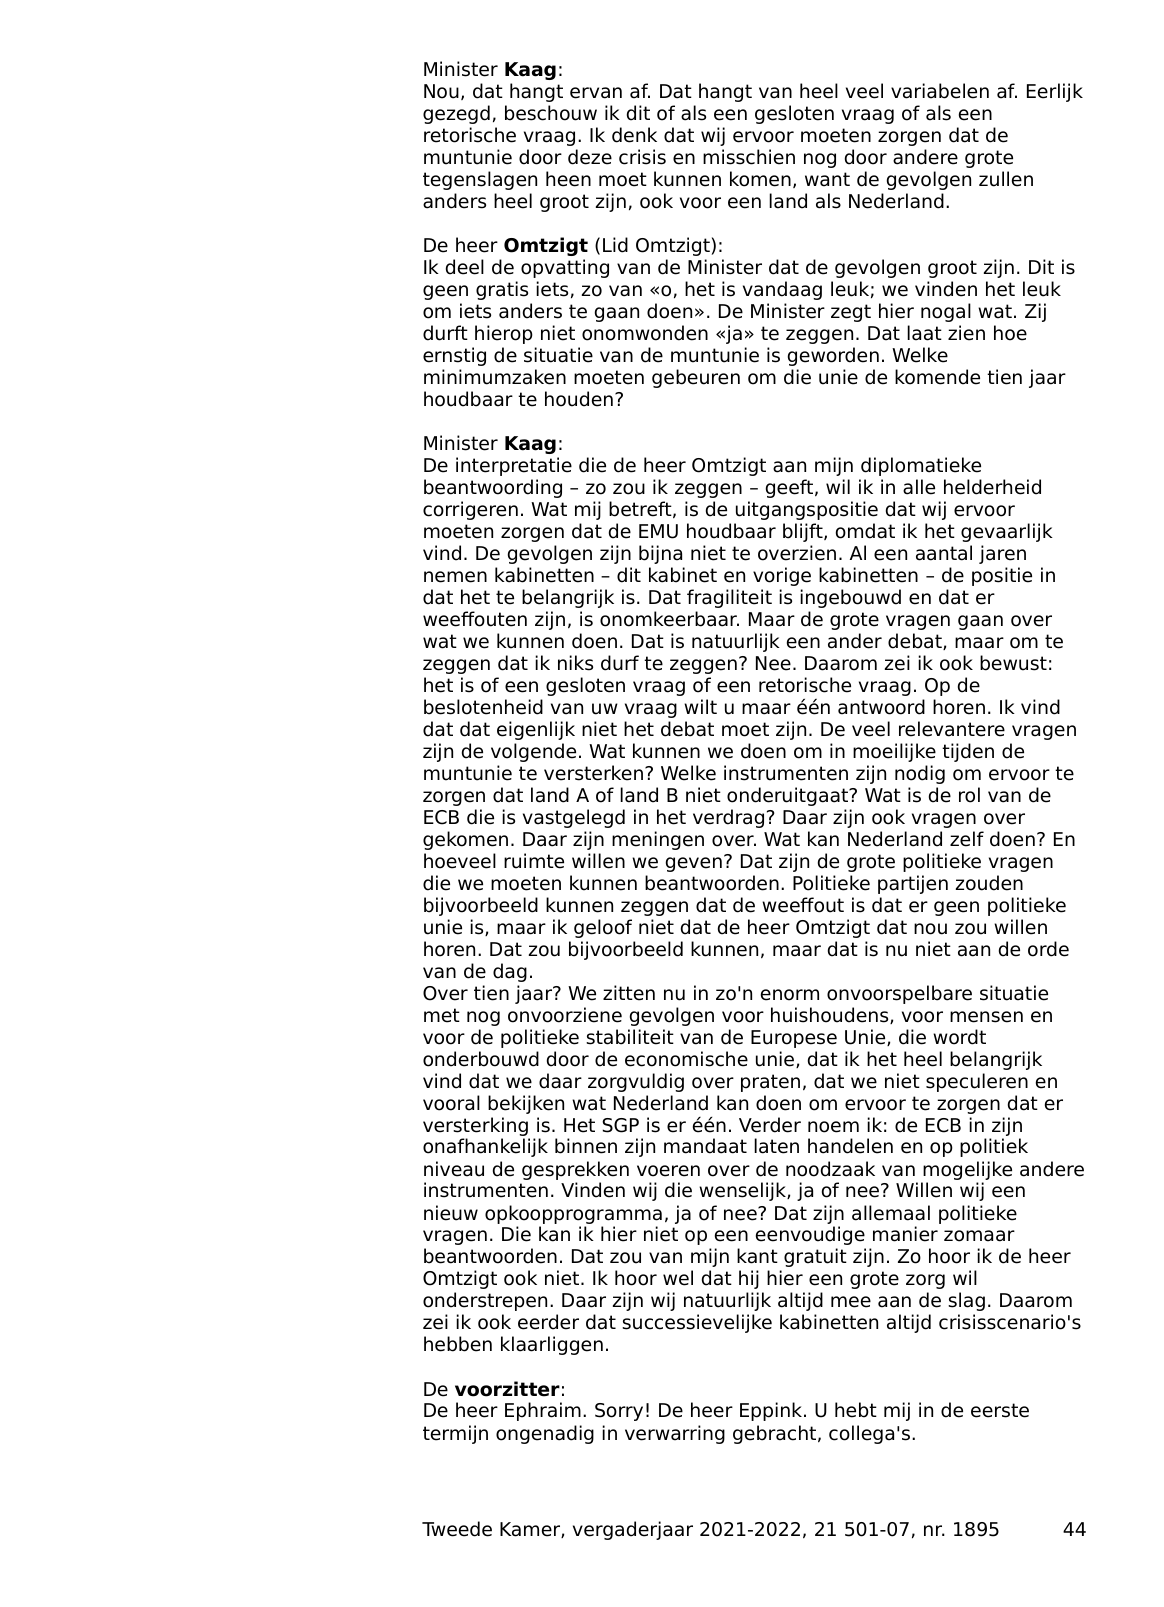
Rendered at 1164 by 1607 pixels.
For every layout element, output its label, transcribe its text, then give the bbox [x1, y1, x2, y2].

text Ik deel de opvatting van de Minister dat de gevolgen groot zijn. Dit is geen gratis iets, zo van «o, het is vandaag leuk; we vinden het leuk om iets anders te gaan doen». De Minister zegt hier nogal wat. Zij durft hierop niet onomwonden «ja» te zeggen. Dat laat zien hoe ernstig de situatie van de muntunie is geworden. Welke minimumzaken moeten gebeuren om die unie de komende tien jaar houdbaar te houden? [422, 257, 1087, 411]
text Minister Kaag: [422, 433, 1087, 455]
text Minister Kaag: [422, 59, 1087, 81]
text De interpretatie die de heer Omtzigt aan mijn diplomatieke beantwoording – zo zou ik zeggen – geeft, wil ik in alle helderheid corrigeren. Wat mij betreft, is de uitgangspositie dat wij ervoor moeten zorgen dat de EMU houdbaar blijft, omdat ik het gevaarlijk vind. De gevolgen zijn bijna niet te overzien. Al een aantal jaren nemen kabinetten – dit kabinet en vorige kabinetten – de positie in dat het te belangrijk is. Dat fragiliteit is ingebouwd en dat er weeffouten zijn, is onomkeerbaar. Maar de grote vragen gaan over wat we kunnen doen. Dat is natuurlijk een ander debat, maar om te zeggen dat ik niks durf te zeggen? Nee. Daarom zei ik ook bewust: het is of een gesloten vraag of een retorische vraag. Op de beslotenheid van uw vraag wilt u maar één antwoord horen. Ik vind dat dat eigenlijk niet het debat moet zijn. De veel relevantere vragen zijn de volgende. Wat kunnen we doen om in moeilijke tijden de muntunie te versterken? Welke instrumenten zijn nodig om ervoor te zorgen dat land A of land B niet onderuitgaat? Wat is de rol van de ECB die is vastgelegd in het verdrag? Daar zijn ook vragen over gekomen. Daar zijn meningen over. Wat kan Nederland zelf doen? En hoeveel ruimte willen we geven? Dat zijn de grote politieke vragen die we moeten kunnen beantwoorden. Politieke partijen zouden bijvoorbeeld kunnen zeggen dat de weeffout is dat er geen politieke unie is, maar ik geloof niet dat de heer Omtzigt dat nou zou willen horen. Dat zou bijvoorbeeld kunnen, maar dat is nu niet aan de orde van de dag. [422, 455, 1087, 983]
text De heer Omtzigt (Lid Omtzigt): [422, 235, 1087, 257]
text De heer Ephraim. Sorry! De heer Eppink. U hebt mij in de eerste termijn ongenadig in verwarring gebracht, collega's. [422, 1400, 1087, 1444]
text De voorzitter: [422, 1378, 1087, 1400]
text Over tien jaar? We zitten nu in zo'n enorm onvoorspelbare situatie met nog onvoorziene gevolgen voor huishoudens, voor mensen en voor de politieke stabiliteit van de Europese Unie, die wordt onderbouwd door de economische unie, dat ik het heel belangrijk vind dat we daar zorgvuldig over praten, dat we niet speculeren en vooral bekijken wat Nederland kan doen om ervoor te zorgen dat er versterking is. Het SGP is er één. Verder noem ik: de ECB in zijn onafhankelijk binnen zijn mandaat laten handelen en op politiek niveau de gesprekken voeren over de noodzaak van mogelijke andere instrumenten. Vinden wij die wenselijk, ja of nee? Willen wij een nieuw opkoopprogramma, ja of nee? Dat zijn allemaal politieke vragen. Die kan ik hier niet op een eenvoudige manier zomaar beantwoorden. Dat zou van mijn kant gratuit zijn. Zo hoor ik de heer Omtzigt ook niet. Ik hoor wel dat hij hier een grote zorg wil onderstrepen. Daar zijn wij natuurlijk altijd mee aan de slag. Daarom zei ik ook eerder dat successievelijke kabinetten altijd crisisscenario's hebben klaarliggen. [422, 983, 1087, 1356]
text Nou, dat hangt ervan af. Dat hangt van heel veel variabelen af. Eerlijk gezegd, beschouw ik dit of als een gesloten vraag of als een retorische vraag. Ik denk dat wij ervoor moeten zorgen dat de muntunie door deze crisis en misschien nog door andere grote tegenslagen heen moet kunnen komen, want de gevolgen zullen anders heel groot zijn, ook voor een land als Nederland. [422, 81, 1087, 213]
